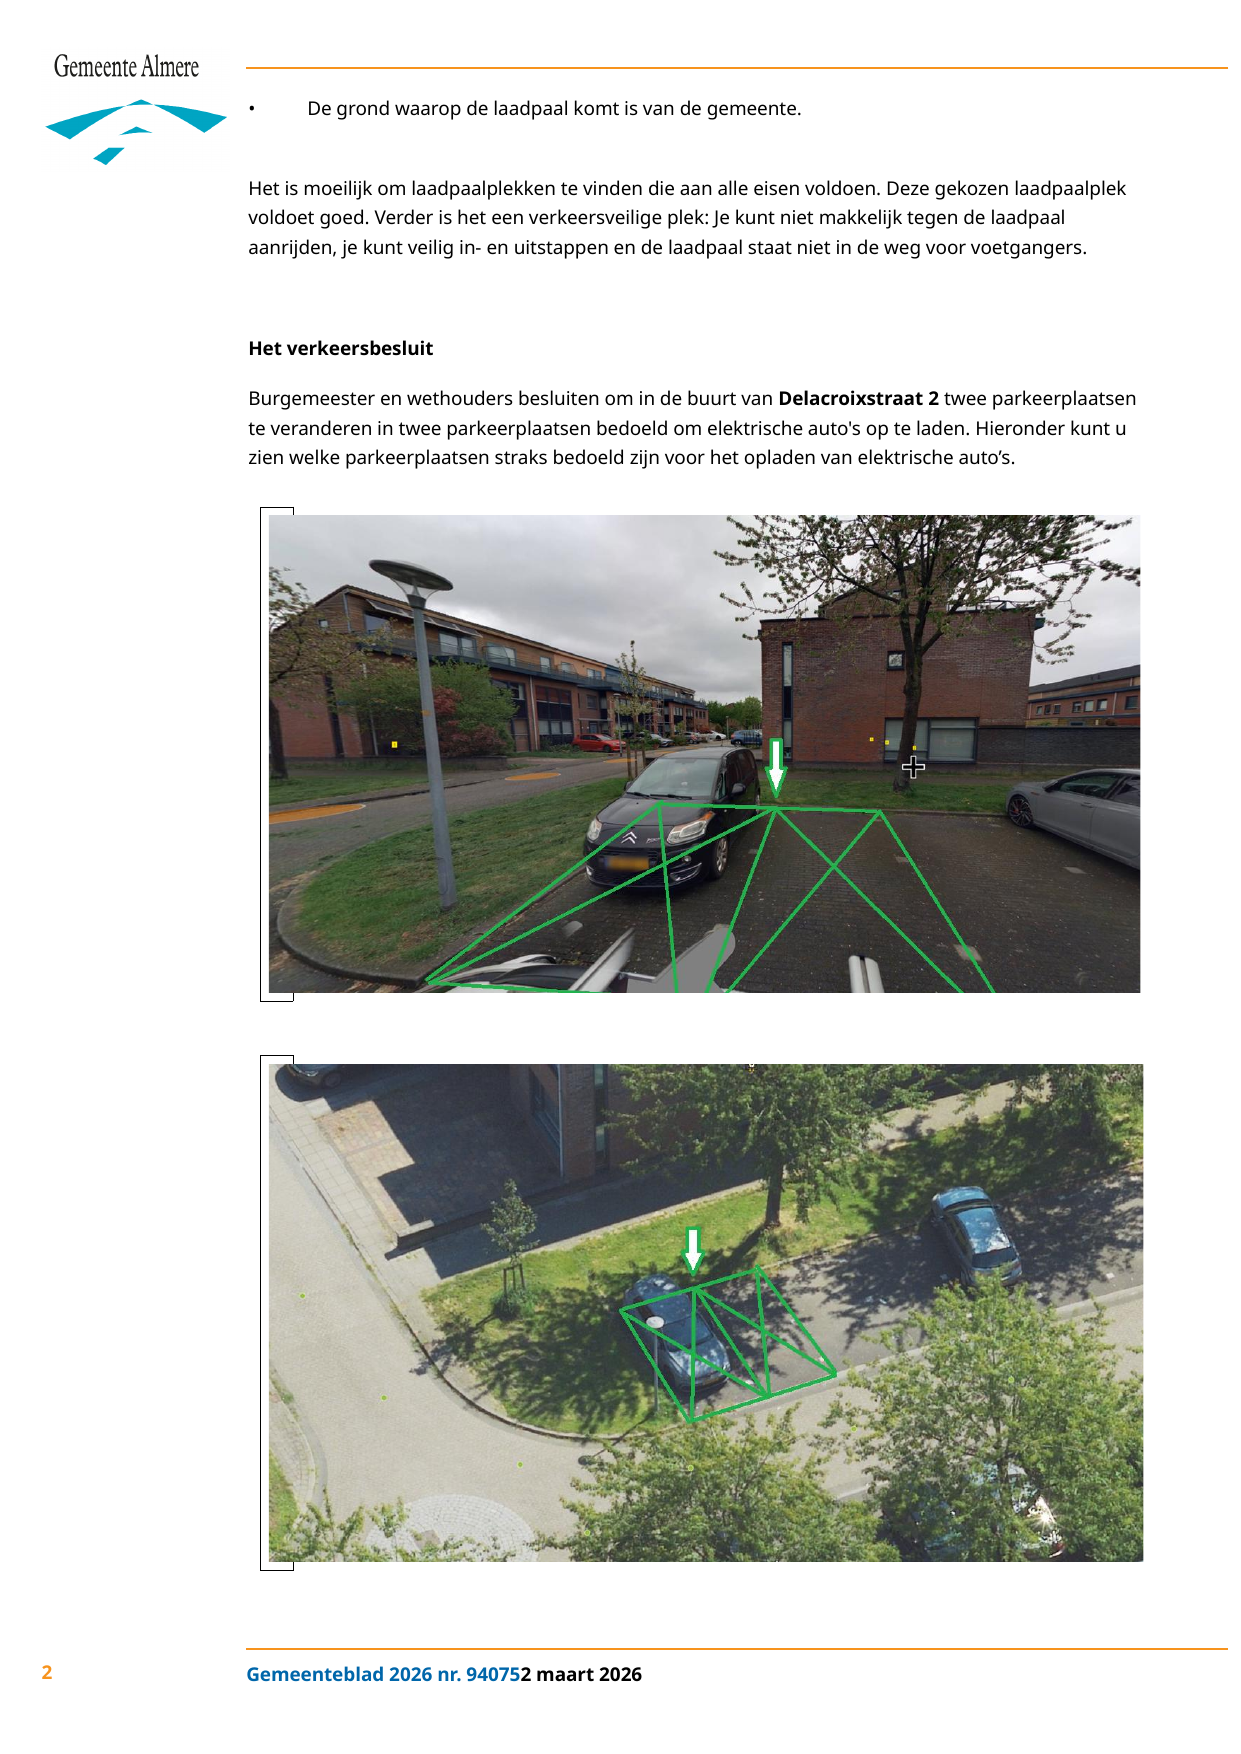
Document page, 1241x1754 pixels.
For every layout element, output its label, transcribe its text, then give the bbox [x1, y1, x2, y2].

picture [41, 47, 231, 172]
text Burgemeester en wethouders besluiten om in de buurt van Delacroixstraat 2 twee parkeerplaatsen te veranderen in twee parkeerplaatsen bedoeld om elektrische auto's op te laden. Hieronder kunt u zien welke parkeerplaatsen straks bedoeld zijn voor het opladen van elektrische auto’s. [248, 385, 1152, 470]
picture [268, 1064, 1144, 1562]
text Het is moeilijk om laadpaalplekken te vinden die aan alle eisen voldoen. Deze gekozen laadpaalplek voldoet goed. Verder is het een verkeersveilige plek: Je kunt niet makkelijk tegen de laadpaal aanrijden, je kunt veilig in- en uitstappen en de laadpaal staat niet in de weg voor voetgangers. [248, 175, 1152, 260]
list De grond waarop de laadpaal komt is van de gemeente. [248, 95, 1152, 121]
picture [268, 515, 1141, 993]
text Het verkeersbesluit [248, 335, 1152, 361]
